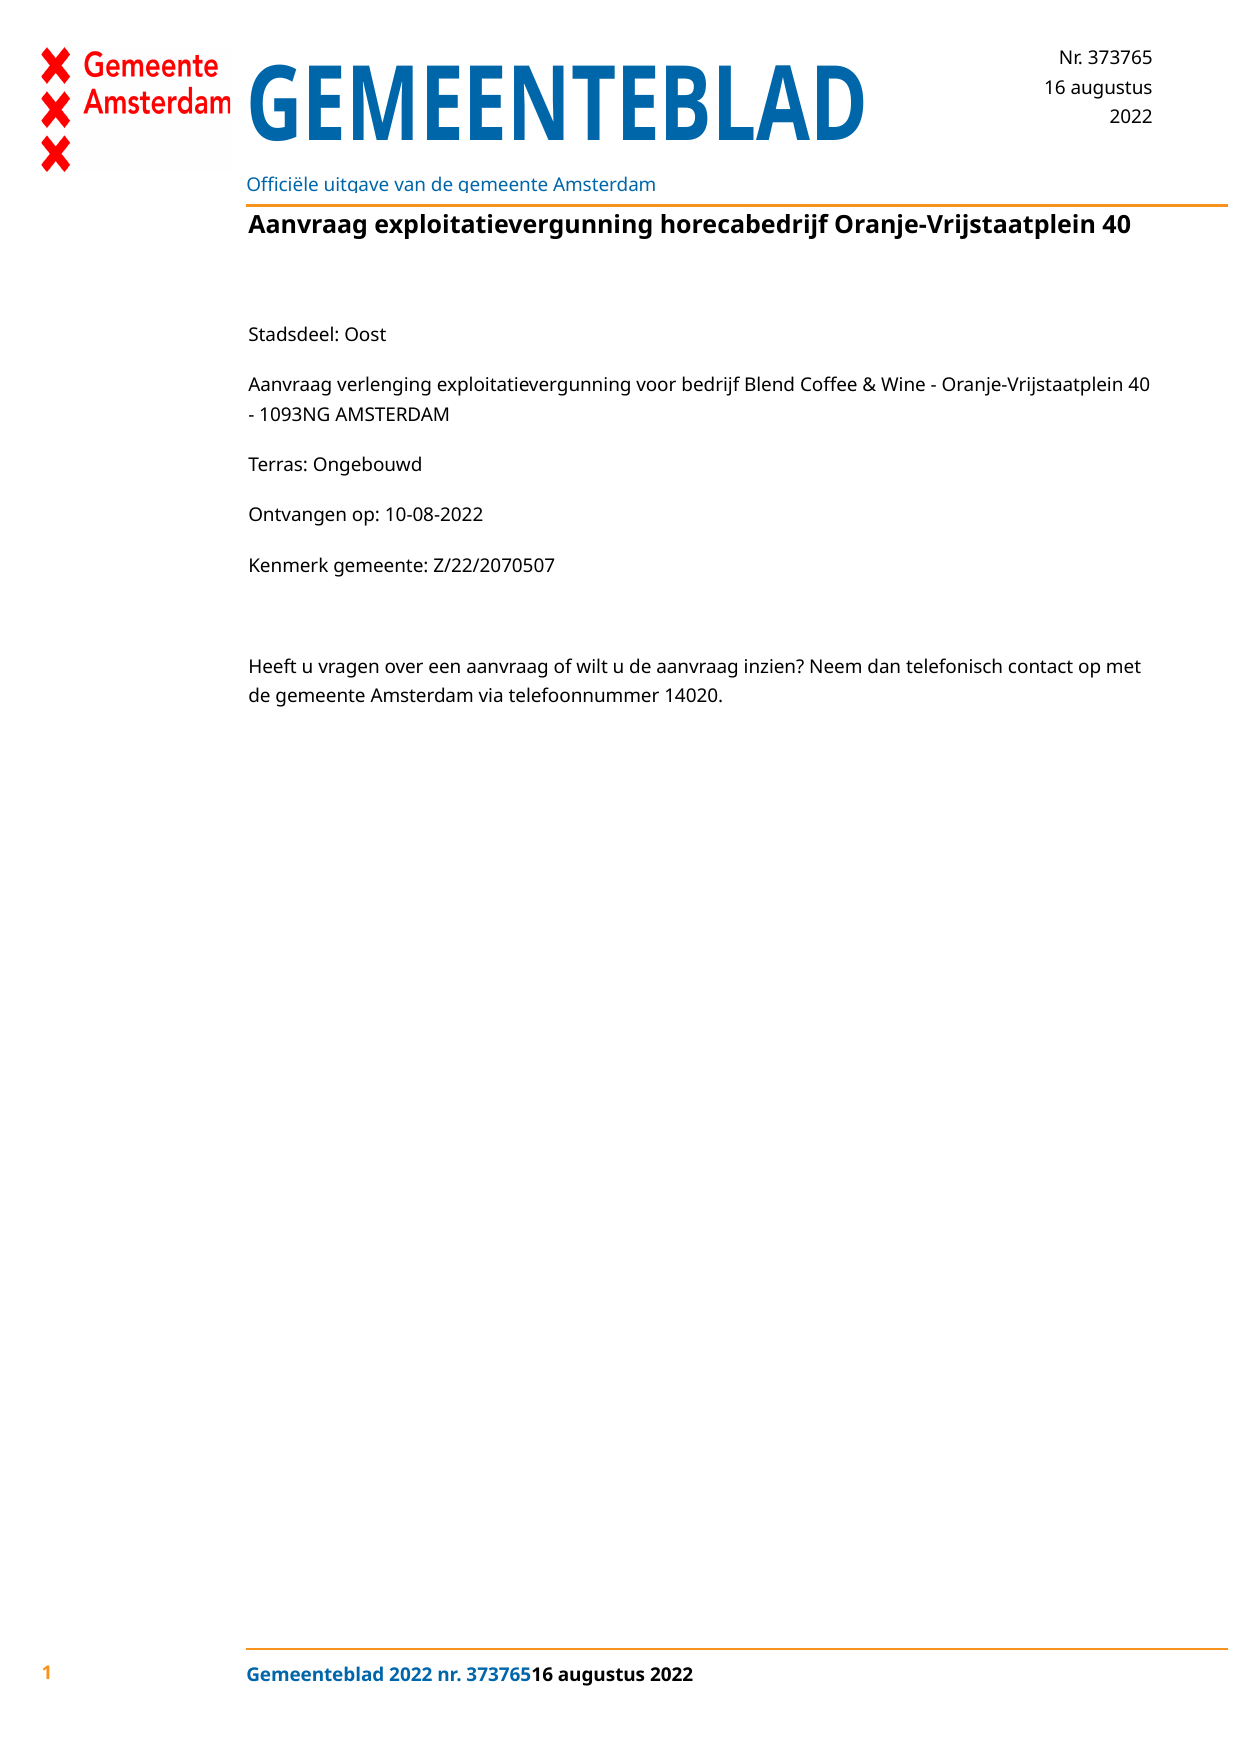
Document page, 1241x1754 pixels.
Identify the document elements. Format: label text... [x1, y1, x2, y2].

text Aanvraag verlenging exploitatievergunning voor bedrijf Blend Coffee & Wine - Oranje-Vrijstaatplein 40 - 1093NG AMSTERDAM [248, 371, 1152, 426]
text Terras: Ongebouwd [248, 451, 1152, 477]
text Kenmerk gemeente: Z/22/2070507 [248, 552, 1152, 578]
picture [41, 47, 231, 172]
text Heeft u vragen over een aanvraag of wilt u de aanvraag inzien? Neem dan telefonisch contact op met de gemeente Amsterdam via telefoonnummer 14020. [248, 653, 1152, 708]
text Ontvangen op: 10-08-2022 [248, 502, 1152, 527]
text Stadsdeel: Oost [248, 321, 1152, 346]
text Aanvraag exploitatievergunning horecabedrijf Oranje-Vrijstaatplein 40 [248, 207, 1152, 241]
